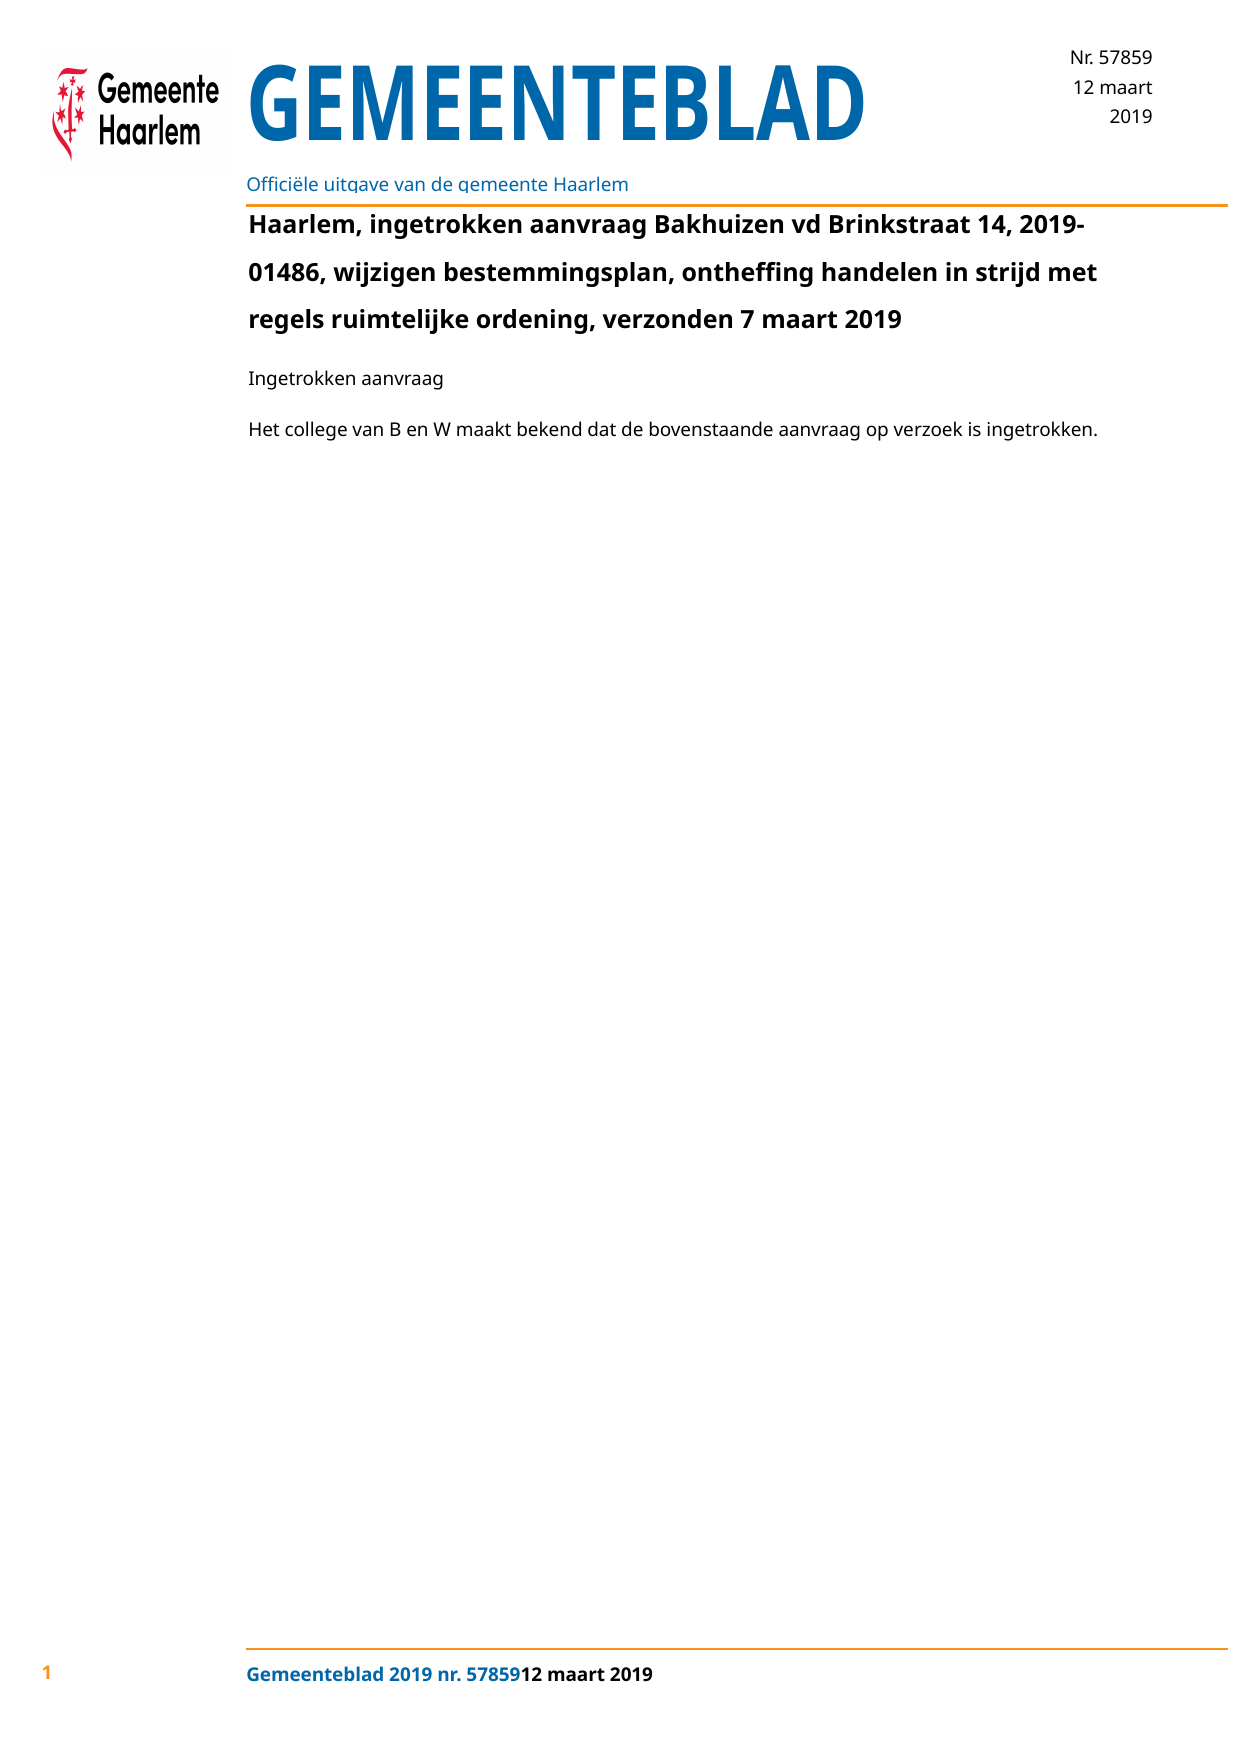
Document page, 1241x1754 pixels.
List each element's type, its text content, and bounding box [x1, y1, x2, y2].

text Het college van B en W maakt bekend dat de bovenstaande aanvraag op verzoek is ingetrokken. [248, 416, 1152, 442]
picture [41, 47, 231, 172]
text Ingetrokken aanvraag [248, 366, 1152, 391]
text Haarlem, ingetrokken aanvraag Bakhuizen vd Brinkstraat 14, 2019-01486, wijzigen bestemmingsplan, ontheffing handelen in strijd met regels ruimtelijke ordening, verzonden 7 maart 2019 [248, 207, 1152, 336]
